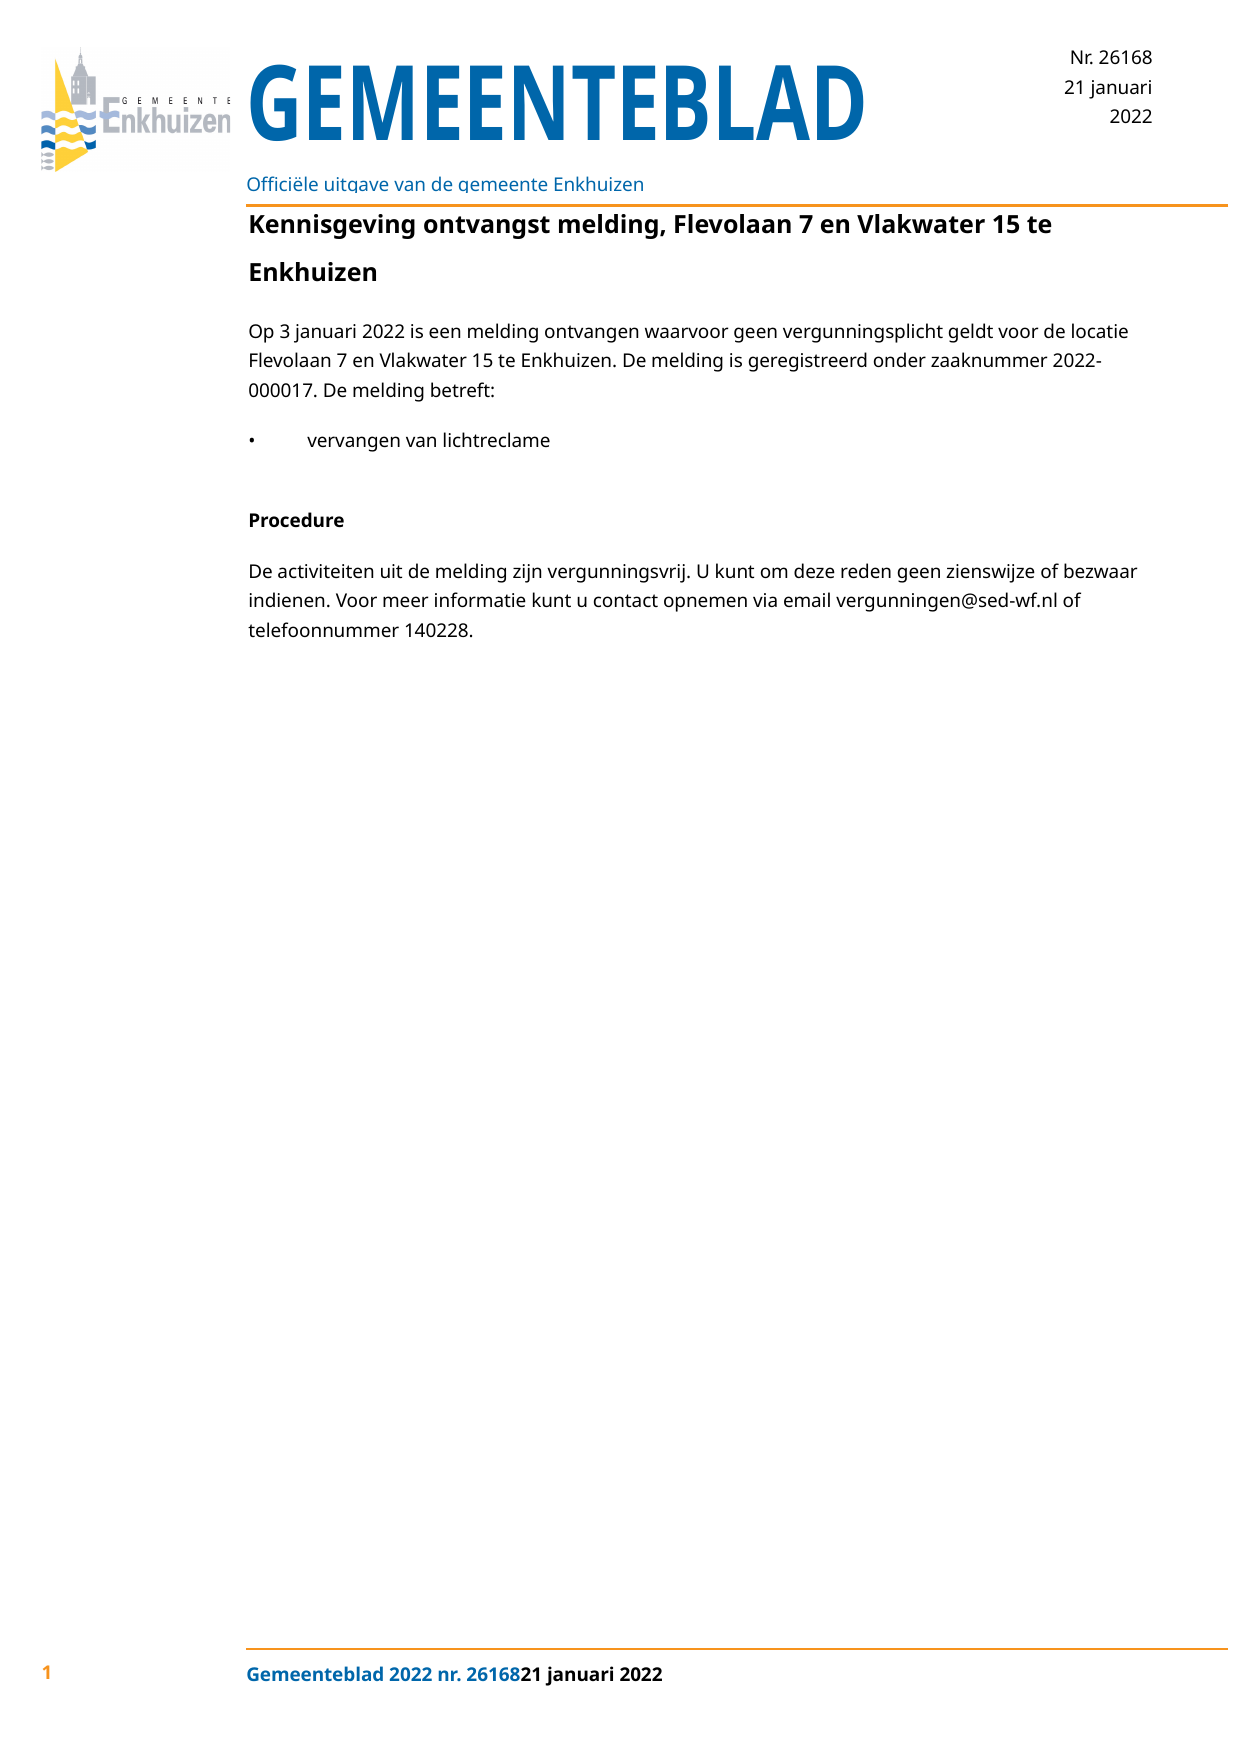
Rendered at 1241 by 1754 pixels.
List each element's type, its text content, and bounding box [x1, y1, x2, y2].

text Op 3 januari 2022 is een melding ontvangen waarvoor geen vergunningsplicht geldt voor de locatie Flevolaan 7 en Vlakwater 15 te Enkhuizen. De melding is geregistreerd onder zaaknummer 2022-000017. De melding betreft: [248, 318, 1152, 403]
text Procedure [248, 507, 1152, 533]
text Kennisgeving ontvangst melding, Flevolaan 7 en Vlakwater 15 te Enkhuizen [248, 207, 1152, 288]
text De activiteiten uit de melding zijn vergunningsvrij. U kunt om deze reden geen zienswijze of bezwaar indienen. Voor meer informatie kunt u contact opnemen via email vergunningen@sed-wf.nl of telefoonnummer 140228. [248, 558, 1152, 643]
list vervangen van lichtreclame [248, 427, 1152, 453]
picture [41, 47, 231, 172]
